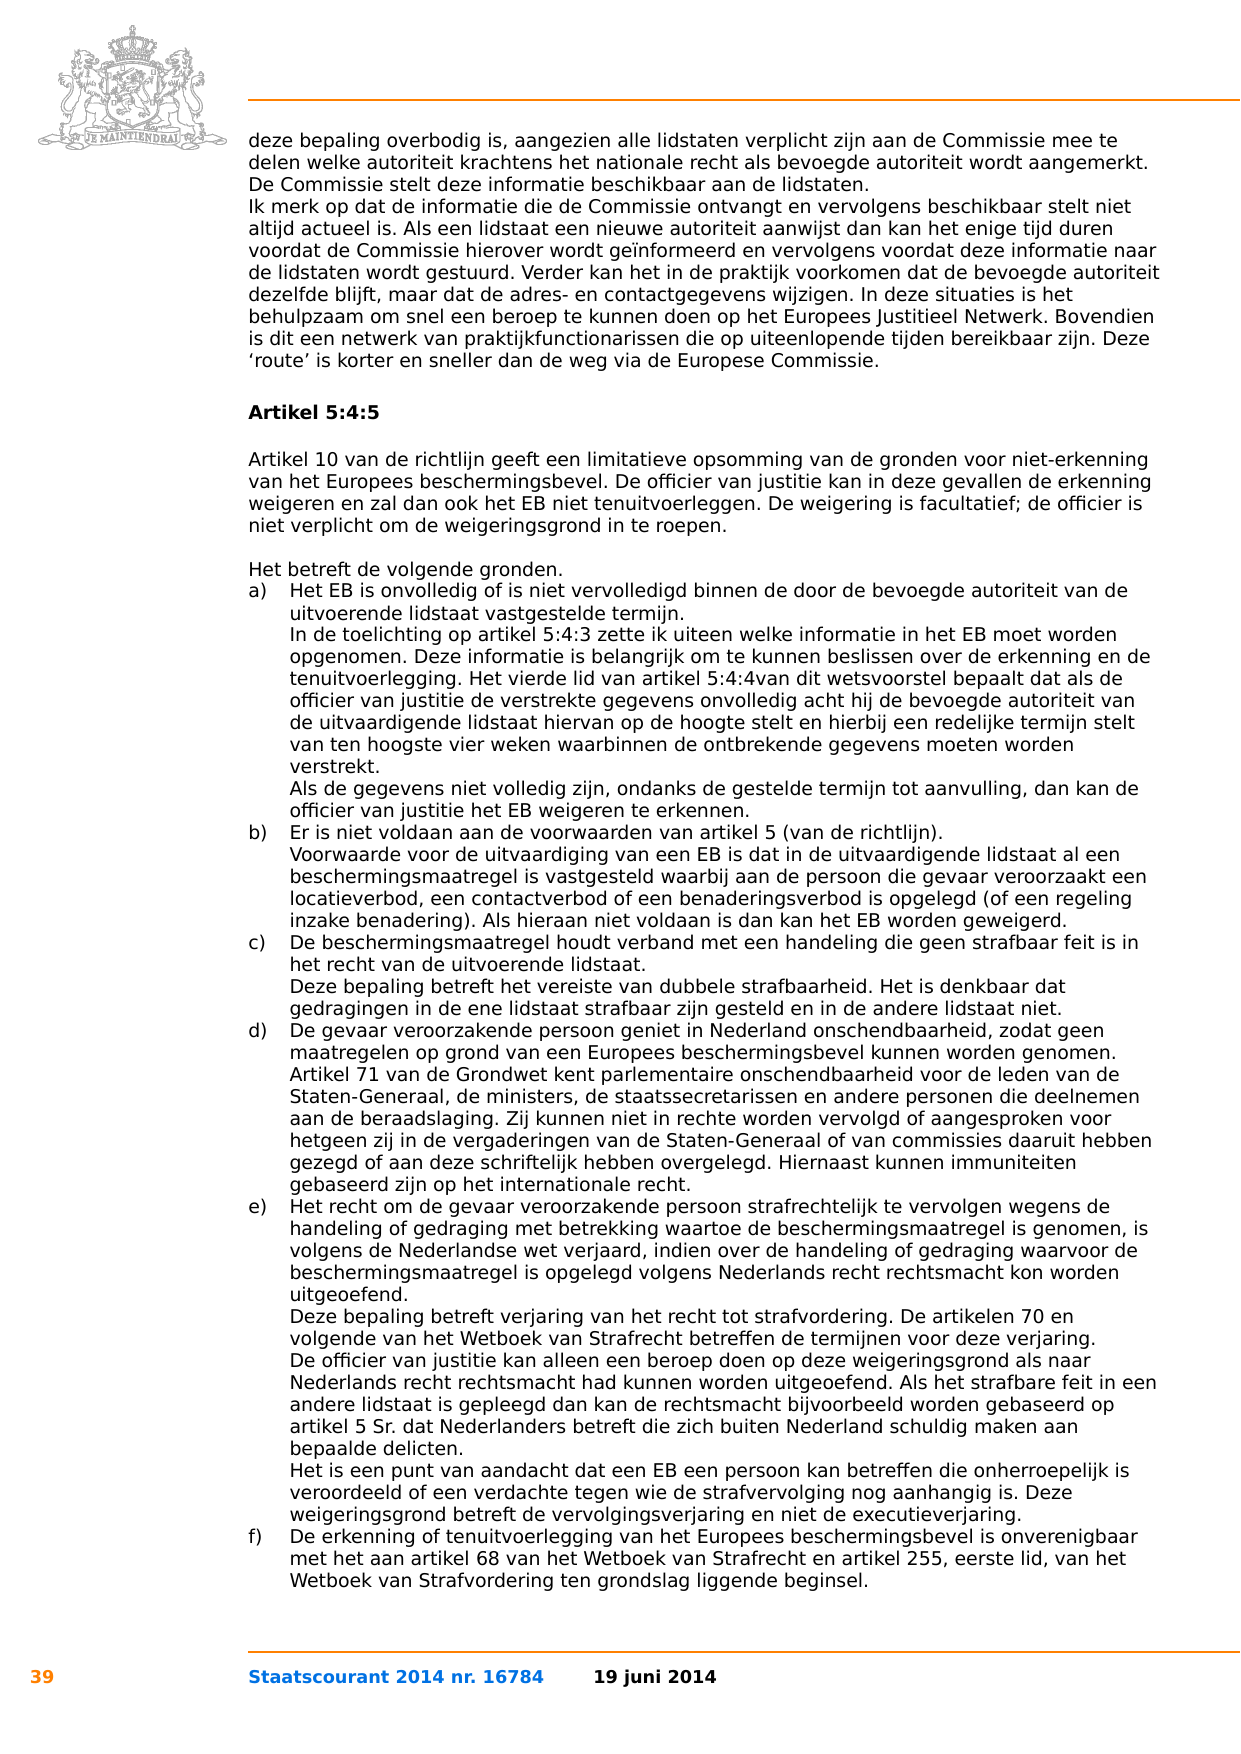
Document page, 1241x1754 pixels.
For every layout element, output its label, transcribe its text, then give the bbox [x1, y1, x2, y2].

text a) Het EB is onvolledig of is niet vervolledigd binnen de door de bevoegde autoriteit van de uitvoerende lidstaat vastgestelde termijn. [248, 580, 1163, 624]
text In de toelichting op artikel 5:4:3 zette ik uiteen welke informatie in het EB moet worden opgenomen. Deze informatie is belangrijk om te kunnen beslissen over de erkenning en de tenuitvoerlegging. Het vierde lid van artikel 5:4:4van dit wetsvoorstel bepaalt dat als de officier van justitie de verstrekte gegevens onvolledig acht hij de bevoegde autoriteit van de uitvaardigende lidstaat hiervan op de hoogte stelt en hierbij een redelijke termijn stelt van ten hoogste vier weken waarbinnen de ontbrekende gegevens moeten worden verstrekt. [289, 624, 1163, 778]
text d) De gevaar veroorzakende persoon geniet in Nederland onschendbaarheid, zodat geen maatregelen op grond van een Europees beschermingsbevel kunnen worden genomen. [248, 1020, 1163, 1064]
picture [38, 25, 227, 150]
subtitle Artikel 5:4:5 [248, 402, 1163, 424]
text Voorwaarde voor de uitvaardiging van een EB is dat in de uitvaardigende lidstaat al een beschermingsmaatregel is vastgesteld waarbij aan de persoon die gevaar veroorzaakt een locatieverbod, een contactverbod of een benaderingsverbod is opgelegd (of een regeling inzake benadering). Als hieraan niet voldaan is dan kan het EB worden geweigerd. [289, 844, 1163, 932]
text Het betreft de volgende gronden. [248, 558, 1163, 580]
text Deze bepaling betreft het vereiste van dubbele strafbaarheid. Het is denkbaar dat gedragingen in de ene lidstaat strafbaar zijn gesteld en in de andere lidstaat niet. [289, 976, 1163, 1020]
text Als de gegevens niet volledig zijn, ondanks de gestelde termijn tot aanvulling, dan kan de officier van justitie het EB weigeren te erkennen. [289, 778, 1163, 822]
text Artikel 10 van de richtlijn geeft een limitatieve opsomming van de gronden voor niet-erkenning van het Europees beschermingsbevel. De officier van justitie kan in deze gevallen de erkenning weigeren en zal dan ook het EB niet tenuitvoerleggen. De weigering is facultatief; de officier is niet verplicht om de weigeringsgrond in te roepen. [248, 449, 1163, 537]
text b) Er is niet voldaan aan de voorwaarden van artikel 5 (van de richtlijn). [248, 822, 1163, 844]
text Deze bepaling betreft verjaring van het recht tot strafvordering. De artikelen 70 en volgende van het Wetboek van Strafrecht betreffen de termijnen voor deze verjaring. [289, 1306, 1163, 1350]
text Ik merk op dat de informatie die de Commissie ontvangt en vervolgens beschikbaar stelt niet altijd actueel is. Als een lidstaat een nieuwe autoriteit aanwijst dan kan het enige tijd duren voordat de Commissie hierover wordt geïnformeerd en vervolgens voordat deze informatie naar de lidstaten wordt gestuurd. Verder kan het in de praktijk voorkomen dat de bevoegde autoriteit dezelfde blijft, maar dat de adres- en contactgegevens wijzigen. In deze situaties is het behulpzaam om snel een beroep te kunnen doen op het Europees Justitieel Netwerk. Bovendien is dit een netwerk van praktijkfunctionarissen die op uiteenlopende tijden bereikbaar zijn. Deze ‘route’ is korter en sneller dan de weg via de Europese Commissie. [248, 196, 1163, 372]
text c) De beschermingsmaatregel houdt verband met een handeling die geen strafbaar feit is in het recht van de uitvoerende lidstaat. [248, 932, 1163, 976]
text Het is een punt van aandacht dat een EB een persoon kan betreffen die onherroepelijk is veroordeeld of een verdachte tegen wie de strafvervolging nog aanhangig is. Deze weigeringsgrond betreft de vervolgingsverjaring en niet de executieverjaring. [289, 1459, 1163, 1526]
text Artikel 71 van de Grondwet kent parlementaire onschendbaarheid voor de leden van de Staten-Generaal, de ministers, de staatssecretarissen en andere personen die deelnemen aan de beraadslaging. Zij kunnen niet in rechte worden vervolgd of aangesproken voor hetgeen zij in de vergaderingen van de Staten-Generaal of van commissies daaruit hebben gezegd of aan deze schriftelijk hebben overgelegd. Hiernaast kunnen immuniteiten gebaseerd zijn op het internationale recht. [289, 1064, 1163, 1196]
text De officier van justitie kan alleen een beroep doen op deze weigeringsgrond als naar Nederlands recht rechtsmacht had kunnen worden uitgeoefend. Als het strafbare feit in een andere lidstaat is gepleegd dan kan de rechtsmacht bijvoorbeeld worden gebaseerd op artikel 5 Sr. dat Nederlanders betreft die zich buiten Nederland schuldig maken aan bepaalde delicten. [289, 1350, 1163, 1459]
text deze bepaling overbodig is, aangezien alle lidstaten verplicht zijn aan de Commissie mee te delen welke autoriteit krachtens het nationale recht als bevoegde autoriteit wordt aangemerkt. De Commissie stelt deze informatie beschikbaar aan de lidstaten. [248, 130, 1163, 196]
text f) De erkenning of tenuitvoerlegging van het Europees beschermingsbevel is onverenigbaar met het aan artikel 68 van het Wetboek van Strafrecht en artikel 255, eerste lid, van het Wetboek van Strafvordering ten grondslag liggende beginsel. [248, 1526, 1163, 1591]
text e) Het recht om de gevaar veroorzakende persoon strafrechtelijk te vervolgen wegens de handeling of gedraging met betrekking waartoe de beschermingsmaatregel is genomen, is volgens de Nederlandse wet verjaard, indien over de handeling of gedraging waarvoor de beschermingsmaatregel is opgelegd volgens Nederlands recht rechtsmacht kon worden uitgeoefend. [248, 1196, 1163, 1306]
